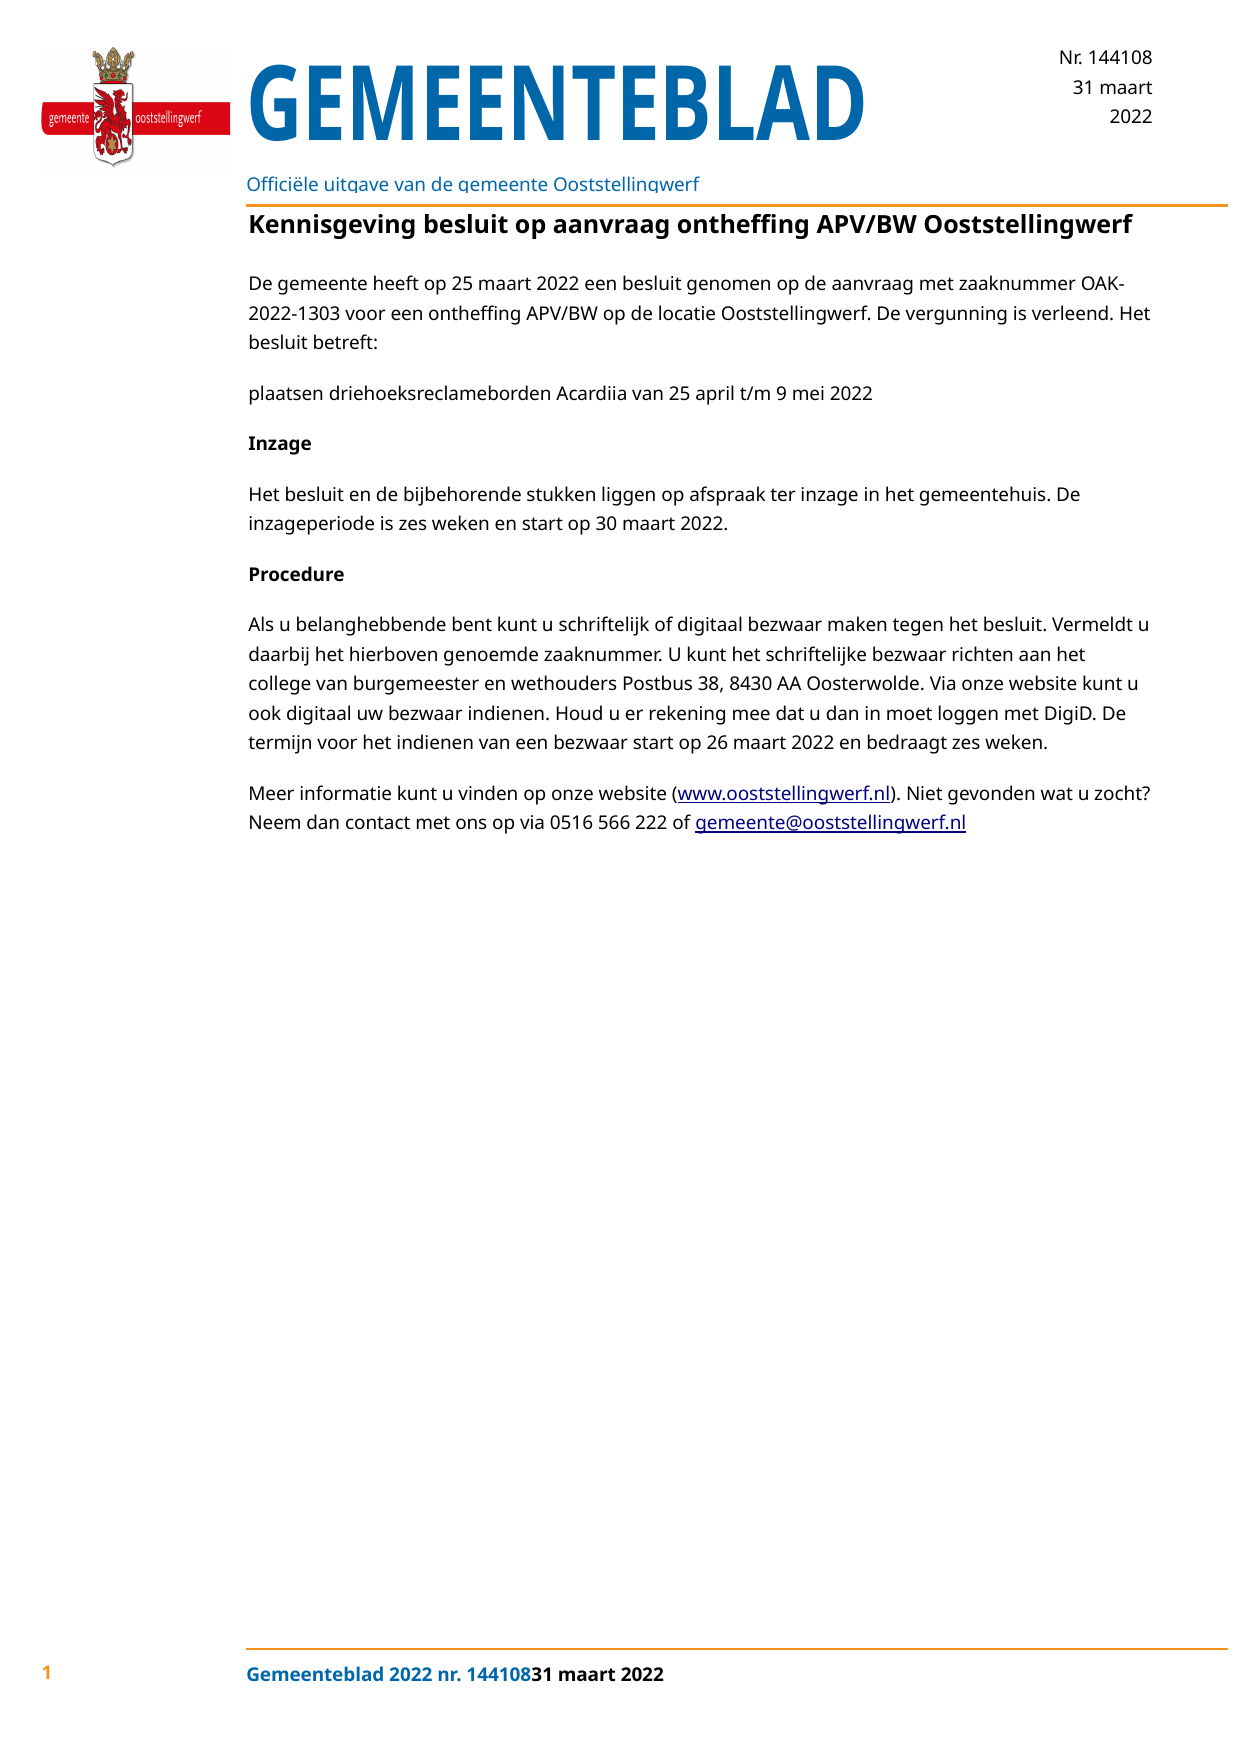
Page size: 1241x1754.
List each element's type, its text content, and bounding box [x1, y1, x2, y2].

text Procedure [248, 561, 1152, 586]
text De gemeente heeft op 25 maart 2022 een besluit genomen op de aanvraag met zaaknummer OAK-2022-1303 voor een ontheffing APV/BW op de locatie Ooststellingwerf. De vergunning is verleend. Het besluit betreft: [248, 270, 1152, 355]
text Inzage [248, 430, 1152, 456]
text Als u belanghebbende bent kunt u schriftelijk of digitaal bezwaar maken tegen het besluit. Vermeldt u daarbij het hierboven genoemde zaaknummer. U kunt het schriftelijke bezwaar richten aan het college van burgemeester en wethouders Postbus 38, 8430 AA Oosterwolde. Via onze website kunt u ook digitaal uw bezwaar indienen. Houd u er rekening mee dat u dan in moet loggen met DigiD. De termijn voor het indienen van een bezwaar start op 26 maart 2022 en bedraagt zes weken. [248, 611, 1152, 755]
text plaatsen driehoeksreclameborden Acardiia van 25 april t/m 9 mei 2022 [248, 380, 1152, 406]
text Meer informatie kunt u vinden op onze website (www.ooststellingwerf.nl). Niet gevonden wat u zocht? Neem dan contact met ons op via 0516 566 222 of gemeente@ooststellingwerf.nl [248, 780, 1152, 835]
picture [41, 47, 231, 172]
text Kennisgeving besluit op aanvraag ontheffing APV/BW Ooststellingwerf [248, 207, 1152, 241]
text Het besluit en de bijbehorende stukken liggen op afspraak ter inzage in het gemeentehuis. De inzageperiode is zes weken en start op 30 maart 2022. [248, 481, 1152, 536]
